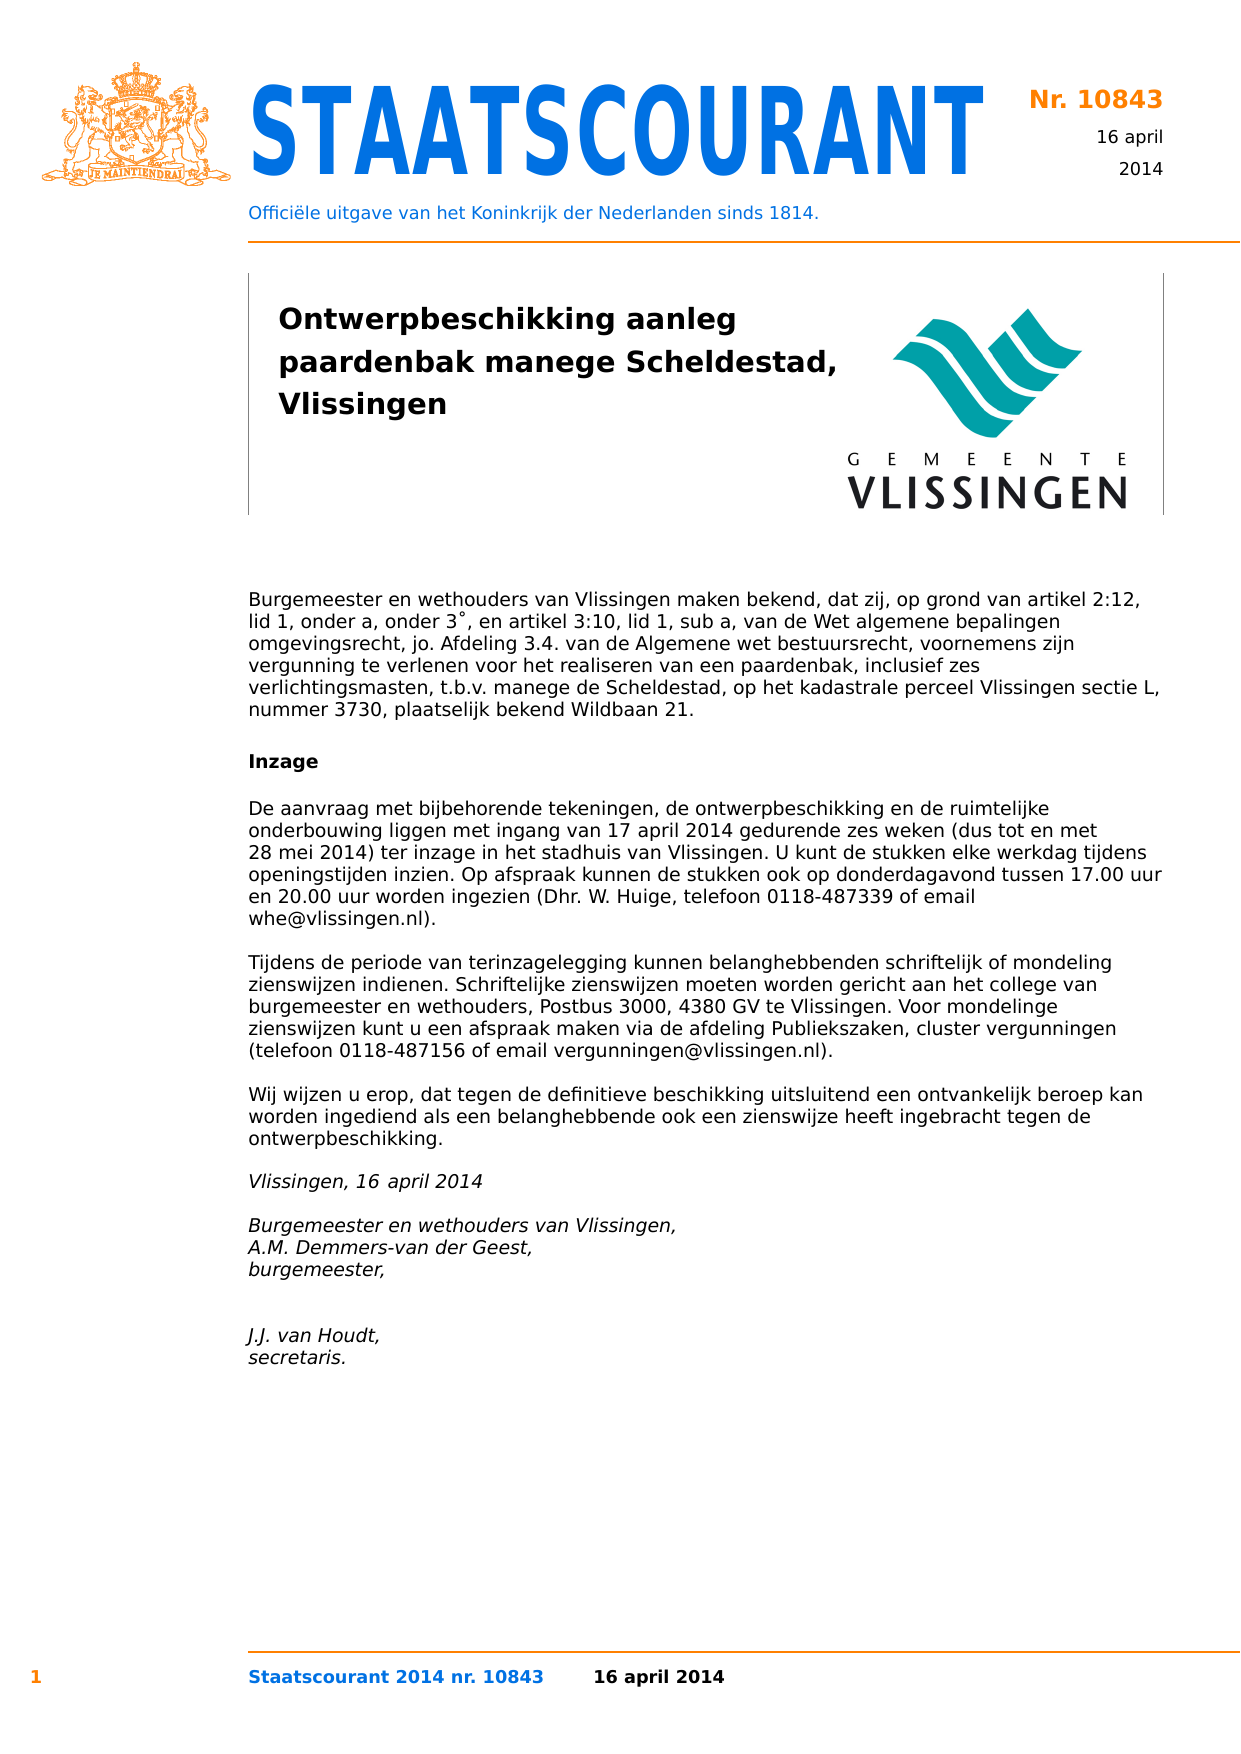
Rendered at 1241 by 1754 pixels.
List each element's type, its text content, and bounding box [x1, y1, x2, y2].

text Burgemeester en wethouders van Vlissingen maken bekend, dat zij, op grond van artikel 2:12, lid 1, onder a, onder 3˚, en artikel 3:10, lid 1, sub a, van de Wet algemene bepalingen omgevingsrecht, jo. Afdeling 3.4. van de Algemene wet bestuursrecht, voornemens zijn vergunning te verlenen voor het realiseren van een paardenbak, inclusief zes verlichtingsmasten, t.b.v. manege de Scheldestad, op het kadastrale perceel Vlissingen sectie L, nummer 3730, plaatselijk bekend Wildbaan 21. [248, 589, 1163, 721]
table_cell 16 april [998, 121, 1240, 153]
subtitle Inzage [248, 751, 1163, 773]
text J.J. van Houdt, secretaris. [248, 1303, 1163, 1369]
text De aanvraag met bijbehorende tekeningen, de ontwerpbeschikking en de ruimtelijke onderbouwing liggen met ingang van 17 april 2014 gedurende zes weken (dus tot en met 28 mei 2014) ter inzage in het stadhuis van Vlissingen. U kunt de stukken elke werkdag tijdens openingstijden inzien. Op afspraak kunnen de stukken ook op donderdagavond tussen 17.00 uur en 20.00 uur worden ingezien (Dhr. W. Huige, telefoon 0118-487339 of email whe@vlissingen.nl). [248, 798, 1163, 930]
text Wij wijzen u erop, dat tegen de definitieve beschikking uitsluitend een ontvankelijk beroep kan worden ingediend als een belanghebbende ook een zienswijze heeft ingebracht tegen de ontwerpbeschikking. [248, 1083, 1163, 1149]
table_cell 2014 [998, 153, 1240, 203]
picture [41, 62, 231, 186]
table_header STAATSCOURANT [248, 62, 998, 203]
text Tijdens de periode van terinzagelegging kunnen belanghebbenden schriftelijk of mondeling zienswijzen indienen. Schriftelijke zienswijzen moeten worden gericht aan het college van burgemeester en wethouders, Postbus 3000, 4380 GV te Vlissingen. Voor mondelinge zienswijzen kunt u een afspraak maken via de afdeling Publiekszaken, cluster vergunningen (telefoon 0118-487156 of email vergunningen@vlissingen.nl). [248, 952, 1163, 1062]
table_cell Officiële uitgave van het Koninkrijk der Nederlanden sinds 1814. [248, 203, 1240, 241]
text Burgemeester en wethouders van Vlissingen, A.M. Demmers-van der Geest, burgemeester, [248, 1215, 1163, 1281]
subtitle Ontwerpbeschikking aanleg paardenbak manege Scheldestad, Vlissingen [249, 273, 1163, 515]
picture [838, 302, 1134, 516]
table_header Nr. 10843 [998, 62, 1240, 121]
table_header [25, 62, 248, 241]
text Vlissingen, 16 april 2014 [248, 1171, 1163, 1193]
